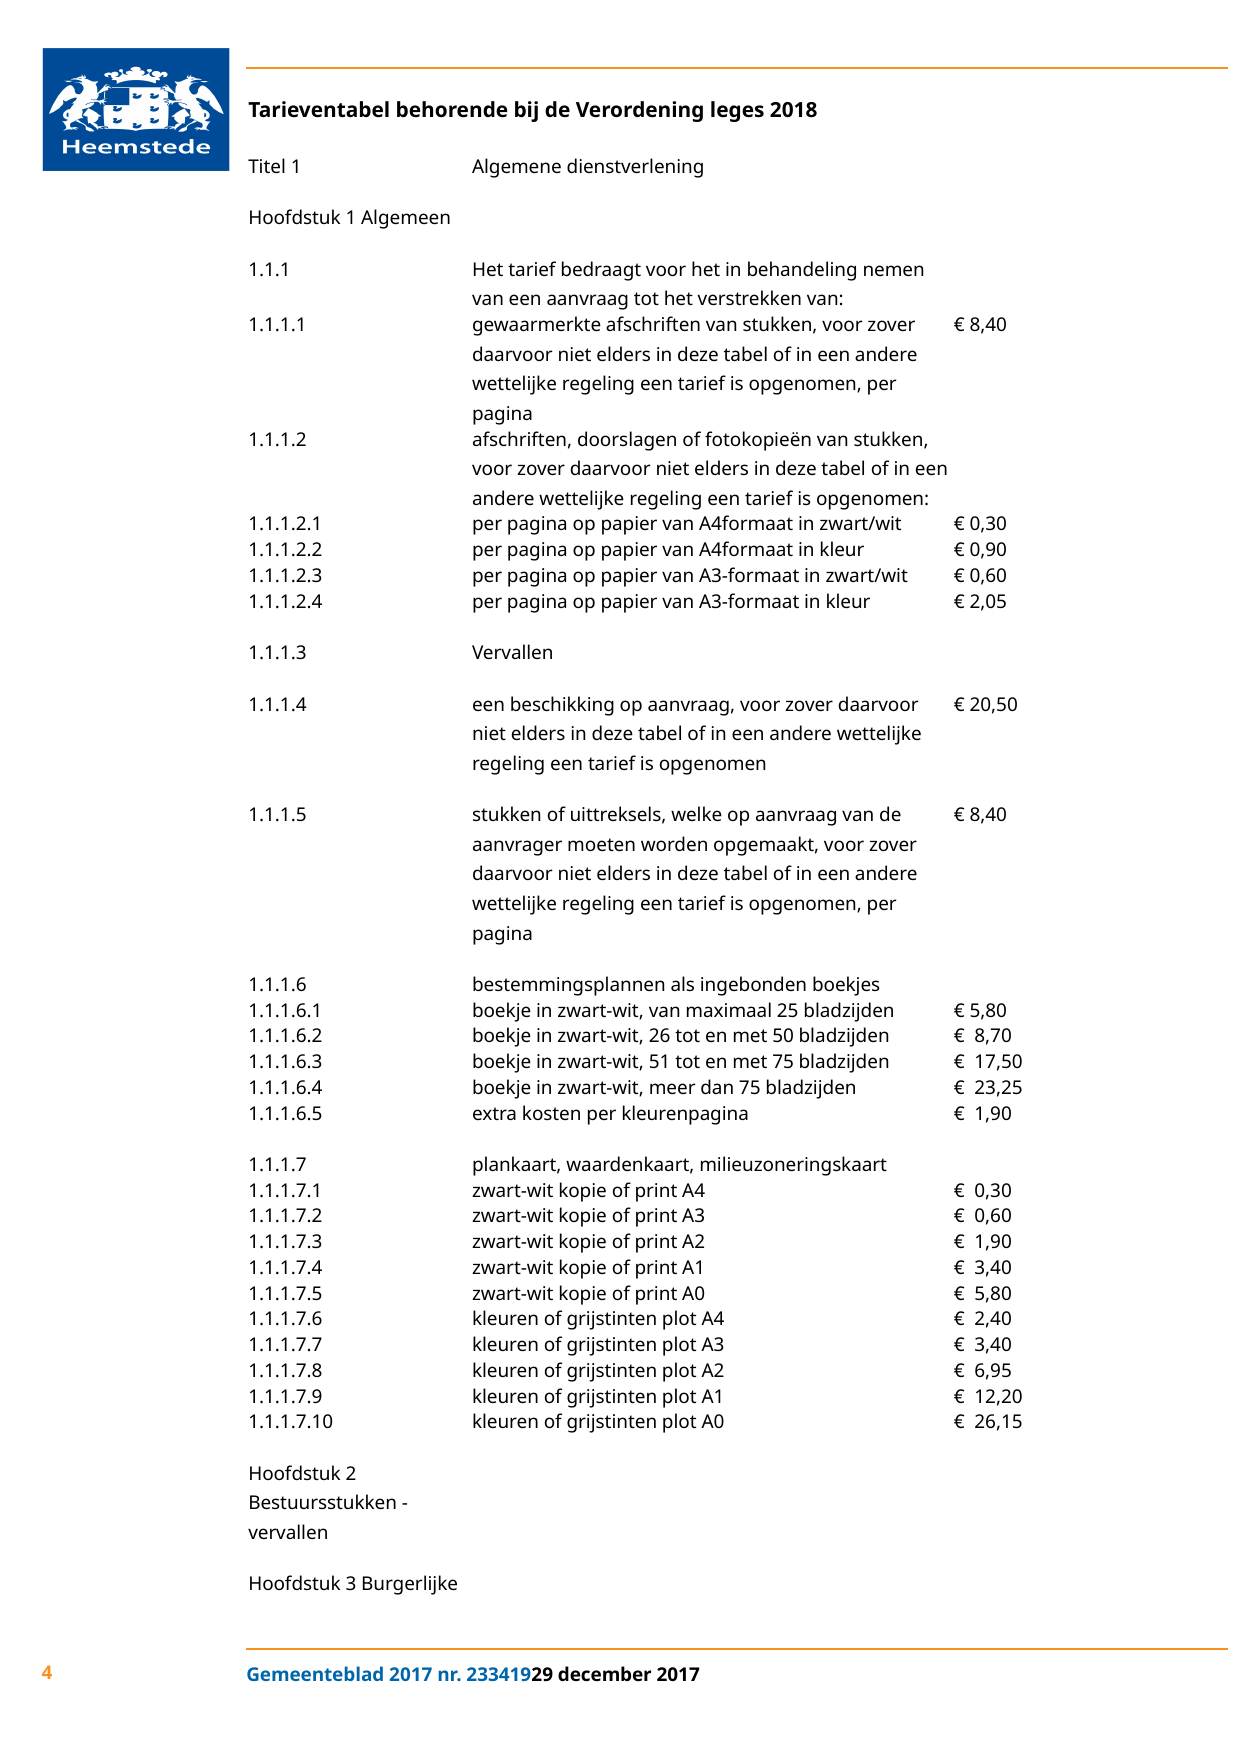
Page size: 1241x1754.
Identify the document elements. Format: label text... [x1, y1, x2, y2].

table_header Titel 1 [248, 153, 472, 179]
table_cell € 1,90 [954, 1100, 1152, 1126]
table_cell 1.1.1.7.6 [248, 1306, 472, 1331]
table_cell € 8,40 [954, 801, 1152, 945]
table_cell [954, 945, 1152, 971]
table_cell extra kosten per kleurenpagina [472, 1100, 954, 1126]
table_cell zwart-wit kopie of print A4 [472, 1177, 954, 1203]
table_cell € 3,40 [954, 1331, 1152, 1357]
table_cell 1.1.1.7 [248, 1151, 472, 1177]
table_cell € 5,80 [954, 1280, 1152, 1306]
table_cell 1.1.1.6.4 [248, 1074, 472, 1100]
table_cell € 17,50 [954, 1048, 1152, 1074]
table_cell [954, 1434, 1152, 1460]
table_cell [248, 776, 472, 801]
table_cell kleuren of grijstinten plot A4 [472, 1306, 954, 1331]
table_cell 1.1.1.7.8 [248, 1357, 472, 1383]
table_cell afschriften, doorslagen of fotokopieën van stukken, voor zover daarvoor niet elders in deze tabel of in een andere wettelijke regeling een tarief is opgenomen: [472, 426, 954, 511]
table_cell gewaarmerkte afschriften van stukken, voor zover daarvoor niet elders in deze tabel of in een andere wettelijke regeling een tarief is opgenomen, per pagina [472, 311, 954, 426]
table_cell kleuren of grijstinten plot A1 [472, 1383, 954, 1408]
table_cell 1.1.1.2.2 [248, 536, 472, 562]
table_cell [248, 614, 472, 639]
table_cell [248, 1434, 472, 1460]
table_cell zwart-wit kopie of print A3 [472, 1203, 954, 1228]
table_cell Hoofdstuk 2 Bestuursstukken - vervallen [248, 1460, 472, 1545]
table_cell [472, 179, 954, 204]
table_cell [954, 230, 1152, 256]
table_cell € 8,70 [954, 1023, 1152, 1048]
table_cell € 0,90 [954, 536, 1152, 562]
table_cell kleuren of grijstinten plot A3 [472, 1331, 954, 1357]
table_cell [472, 614, 954, 639]
table_cell 1.1.1.7.5 [248, 1280, 472, 1306]
table_cell bestemmingsplannen als ingebonden boekjes [472, 971, 954, 997]
table_cell [954, 426, 1152, 511]
table_cell € 20,50 [954, 691, 1152, 776]
table_cell 1.1.1 [248, 256, 472, 311]
table_cell per pagina op papier van A3-formaat in kleur [472, 588, 954, 613]
table_cell € 2,40 [954, 1306, 1152, 1331]
table_cell 1.1.1.5 [248, 801, 472, 945]
table_cell 1.1.1.7.1 [248, 1177, 472, 1203]
table_cell 1.1.1.7.9 [248, 1383, 472, 1408]
table_cell 1.1.1.1 [248, 311, 472, 426]
table_cell [954, 1151, 1152, 1177]
table_cell [472, 1460, 954, 1545]
table_cell 1.1.1.7.7 [248, 1331, 472, 1357]
table_cell kleuren of grijstinten plot A0 [472, 1409, 954, 1434]
table_header Algemene dienstverlening [472, 153, 954, 179]
table_cell [248, 665, 472, 691]
table_cell [954, 665, 1152, 691]
table_cell 1.1.1.7.4 [248, 1254, 472, 1280]
table_cell € 0,30 [954, 1177, 1152, 1203]
table_cell boekje in zwart-wit, 51 tot en met 75 bladzijden [472, 1048, 954, 1074]
table_cell zwart-wit kopie of print A1 [472, 1254, 954, 1280]
table_cell € 12,20 [954, 1383, 1152, 1408]
table_cell 1.1.1.7.10 [248, 1409, 472, 1434]
table_cell 1.1.1.2.3 [248, 562, 472, 588]
table_cell € 1,90 [954, 1229, 1152, 1254]
table_cell 1.1.1.7.3 [248, 1229, 472, 1254]
table_cell [472, 1126, 954, 1151]
table_cell 1.1.1.6.2 [248, 1023, 472, 1048]
table_cell € 2,05 [954, 588, 1152, 613]
table_cell [472, 1545, 954, 1571]
table_cell [248, 179, 472, 204]
table_cell Hoofdstuk 3 Burgerlijke [248, 1571, 472, 1596]
table_cell [248, 945, 472, 971]
table_cell 1.1.1.2.1 [248, 511, 472, 536]
table_cell [472, 205, 954, 230]
table_cell per pagina op papier van A4formaat in kleur [472, 536, 954, 562]
table_cell € 0,30 [954, 511, 1152, 536]
table_cell per pagina op papier van A4formaat in zwart/wit [472, 511, 954, 536]
table_cell [954, 256, 1152, 311]
table_cell [248, 230, 472, 256]
table_cell € 8,40 [954, 311, 1152, 426]
table_cell [954, 639, 1152, 665]
table_cell [954, 205, 1152, 230]
table_cell [472, 1434, 954, 1460]
table_header [954, 153, 1152, 179]
table_cell 1.1.1.6.1 [248, 997, 472, 1023]
table_cell [954, 776, 1152, 801]
table_cell [248, 1126, 472, 1151]
text Tarieventabel behorende bij de Verordening leges 2018 [248, 95, 1152, 123]
table_cell 1.1.1.2 [248, 426, 472, 511]
table_cell Hoofdstuk 1 Algemeen [248, 205, 472, 230]
table_cell Vervallen [472, 639, 954, 665]
table_cell € 5,80 [954, 997, 1152, 1023]
table_cell boekje in zwart-wit, van maximaal 25 bladzijden [472, 997, 954, 1023]
table_cell 1.1.1.3 [248, 639, 472, 665]
table_cell zwart-wit kopie of print A0 [472, 1280, 954, 1306]
table_cell [954, 1126, 1152, 1151]
table_cell € 0,60 [954, 562, 1152, 588]
table_cell Het tarief bedraagt voor het in behandeling nemen van een aanvraag tot het verstrekken van: [472, 256, 954, 311]
table_cell [954, 1571, 1152, 1596]
table_cell per pagina op papier van A3-formaat in zwart/wit [472, 562, 954, 588]
table_cell 1.1.1.7.2 [248, 1203, 472, 1228]
table_cell 1.1.1.6.3 [248, 1048, 472, 1074]
table_cell kleuren of grijstinten plot A2 [472, 1357, 954, 1383]
table_cell plankaart, waardenkaart, milieuzoneringskaart [472, 1151, 954, 1177]
table_cell [472, 1571, 954, 1596]
table_cell [472, 665, 954, 691]
table_cell [954, 179, 1152, 204]
table_cell [954, 971, 1152, 997]
picture [41, 47, 231, 172]
table_cell 1.1.1.4 [248, 691, 472, 776]
table_cell € 23,25 [954, 1074, 1152, 1100]
table_cell boekje in zwart-wit, meer dan 75 bladzijden [472, 1074, 954, 1100]
table_cell 1.1.1.6 [248, 971, 472, 997]
table_cell € 6,95 [954, 1357, 1152, 1383]
table_cell boekje in zwart-wit, 26 tot en met 50 bladzijden [472, 1023, 954, 1048]
table_cell 1.1.1.6.5 [248, 1100, 472, 1126]
table_cell [954, 614, 1152, 639]
table_cell € 26,15 [954, 1409, 1152, 1434]
table_cell stukken of uittreksels, welke op aanvraag van de aanvrager moeten worden opgemaakt, voor zover daarvoor niet elders in deze tabel of in een andere wettelijke regeling een tarief is opgenomen, per pagina [472, 801, 954, 945]
table_cell € 0,60 [954, 1203, 1152, 1228]
table_cell [248, 1545, 472, 1571]
table_cell [472, 945, 954, 971]
table_cell [954, 1545, 1152, 1571]
table_cell zwart-wit kopie of print A2 [472, 1229, 954, 1254]
table_cell [954, 1460, 1152, 1545]
table_cell [472, 776, 954, 801]
table_cell [472, 230, 954, 256]
table_cell 1.1.1.2.4 [248, 588, 472, 613]
table_cell € 3,40 [954, 1254, 1152, 1280]
table_cell een beschikking op aanvraag, voor zover daarvoor niet elders in deze tabel of in een andere wettelijke regeling een tarief is opgenomen [472, 691, 954, 776]
